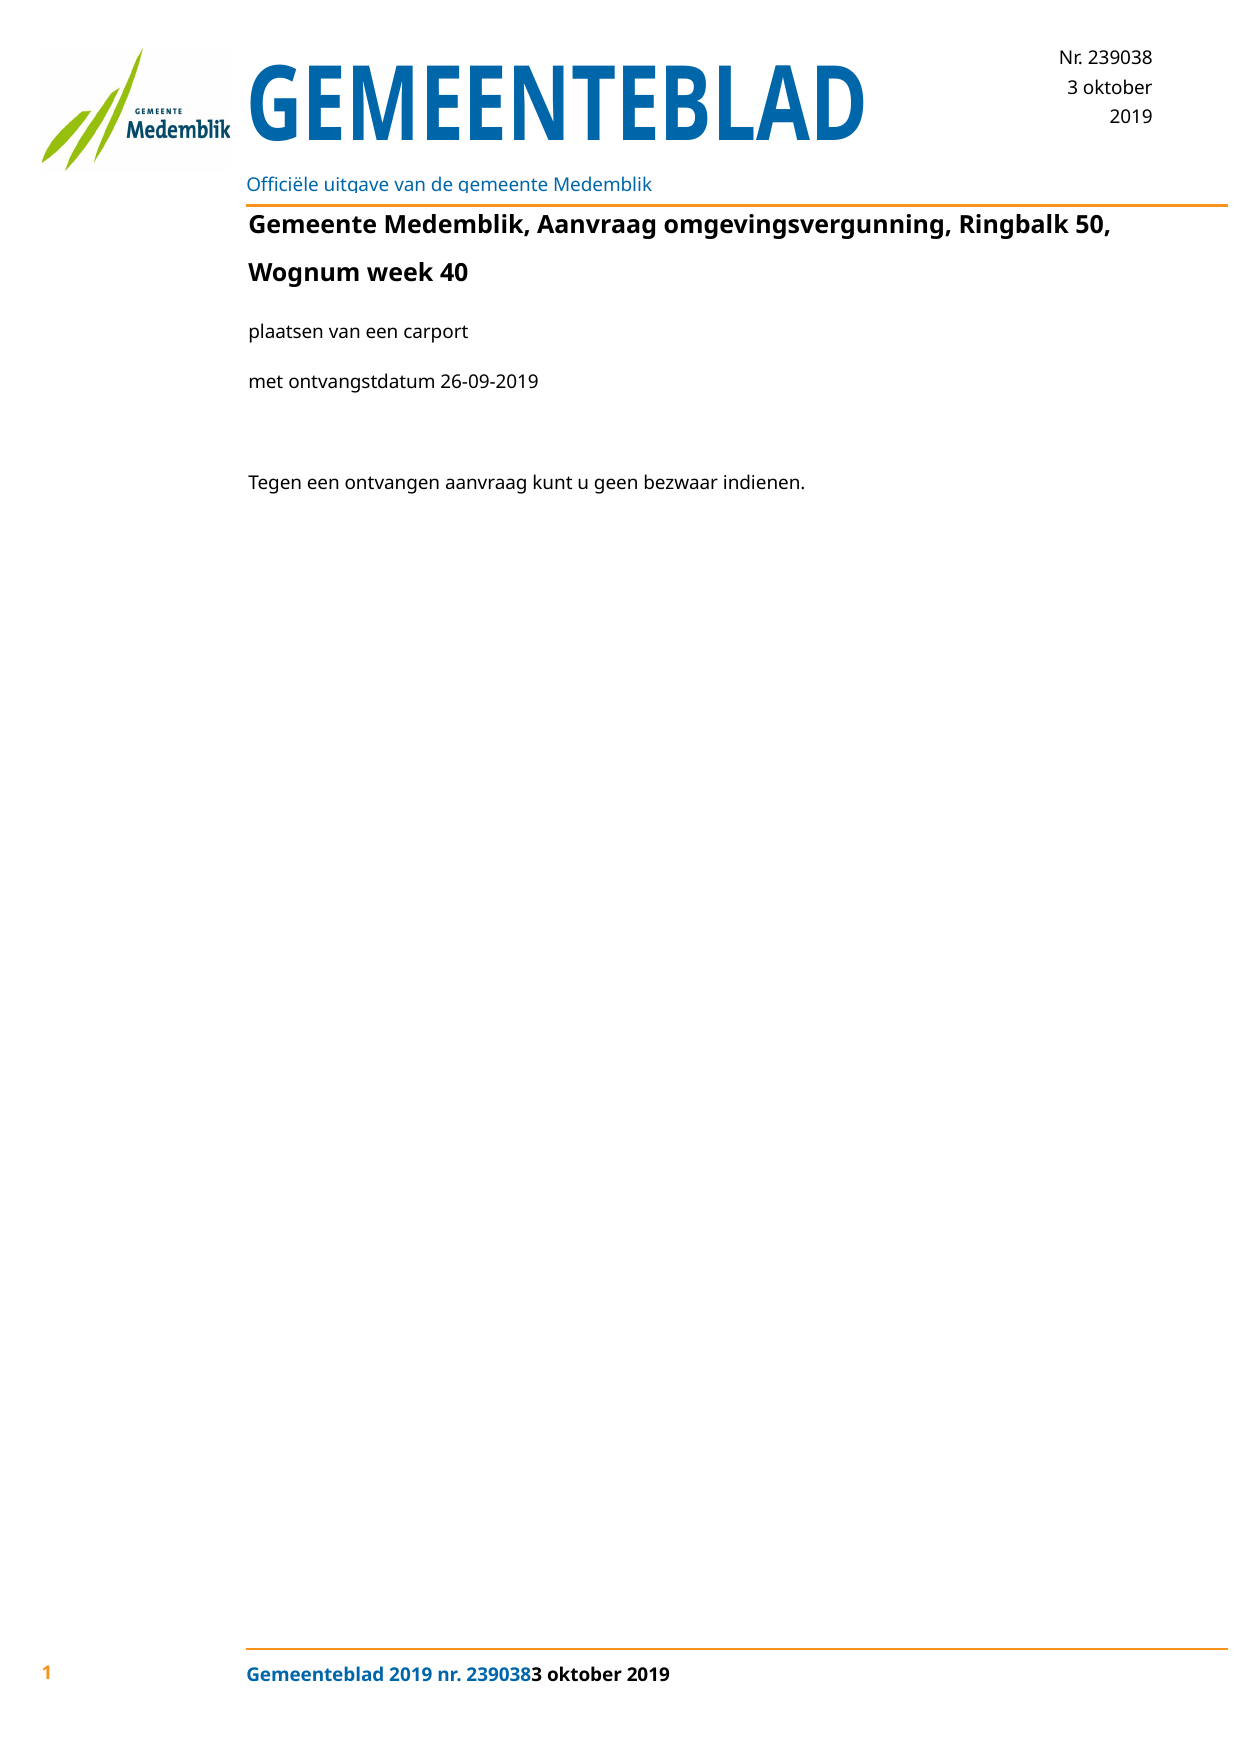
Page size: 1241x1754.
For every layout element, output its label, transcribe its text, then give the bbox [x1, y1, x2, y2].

text met ontvangstdatum 26-09-2019 [248, 368, 1152, 394]
text plaatsen van een carport [248, 318, 1152, 344]
text Gemeente Medemblik, Aanvraag omgevingsvergunning, Ringbalk 50, Wognum week 40 [248, 207, 1152, 288]
text Tegen een ontvangen aanvraag kunt u geen bezwaar indienen. [248, 469, 1152, 495]
picture [41, 47, 231, 172]
